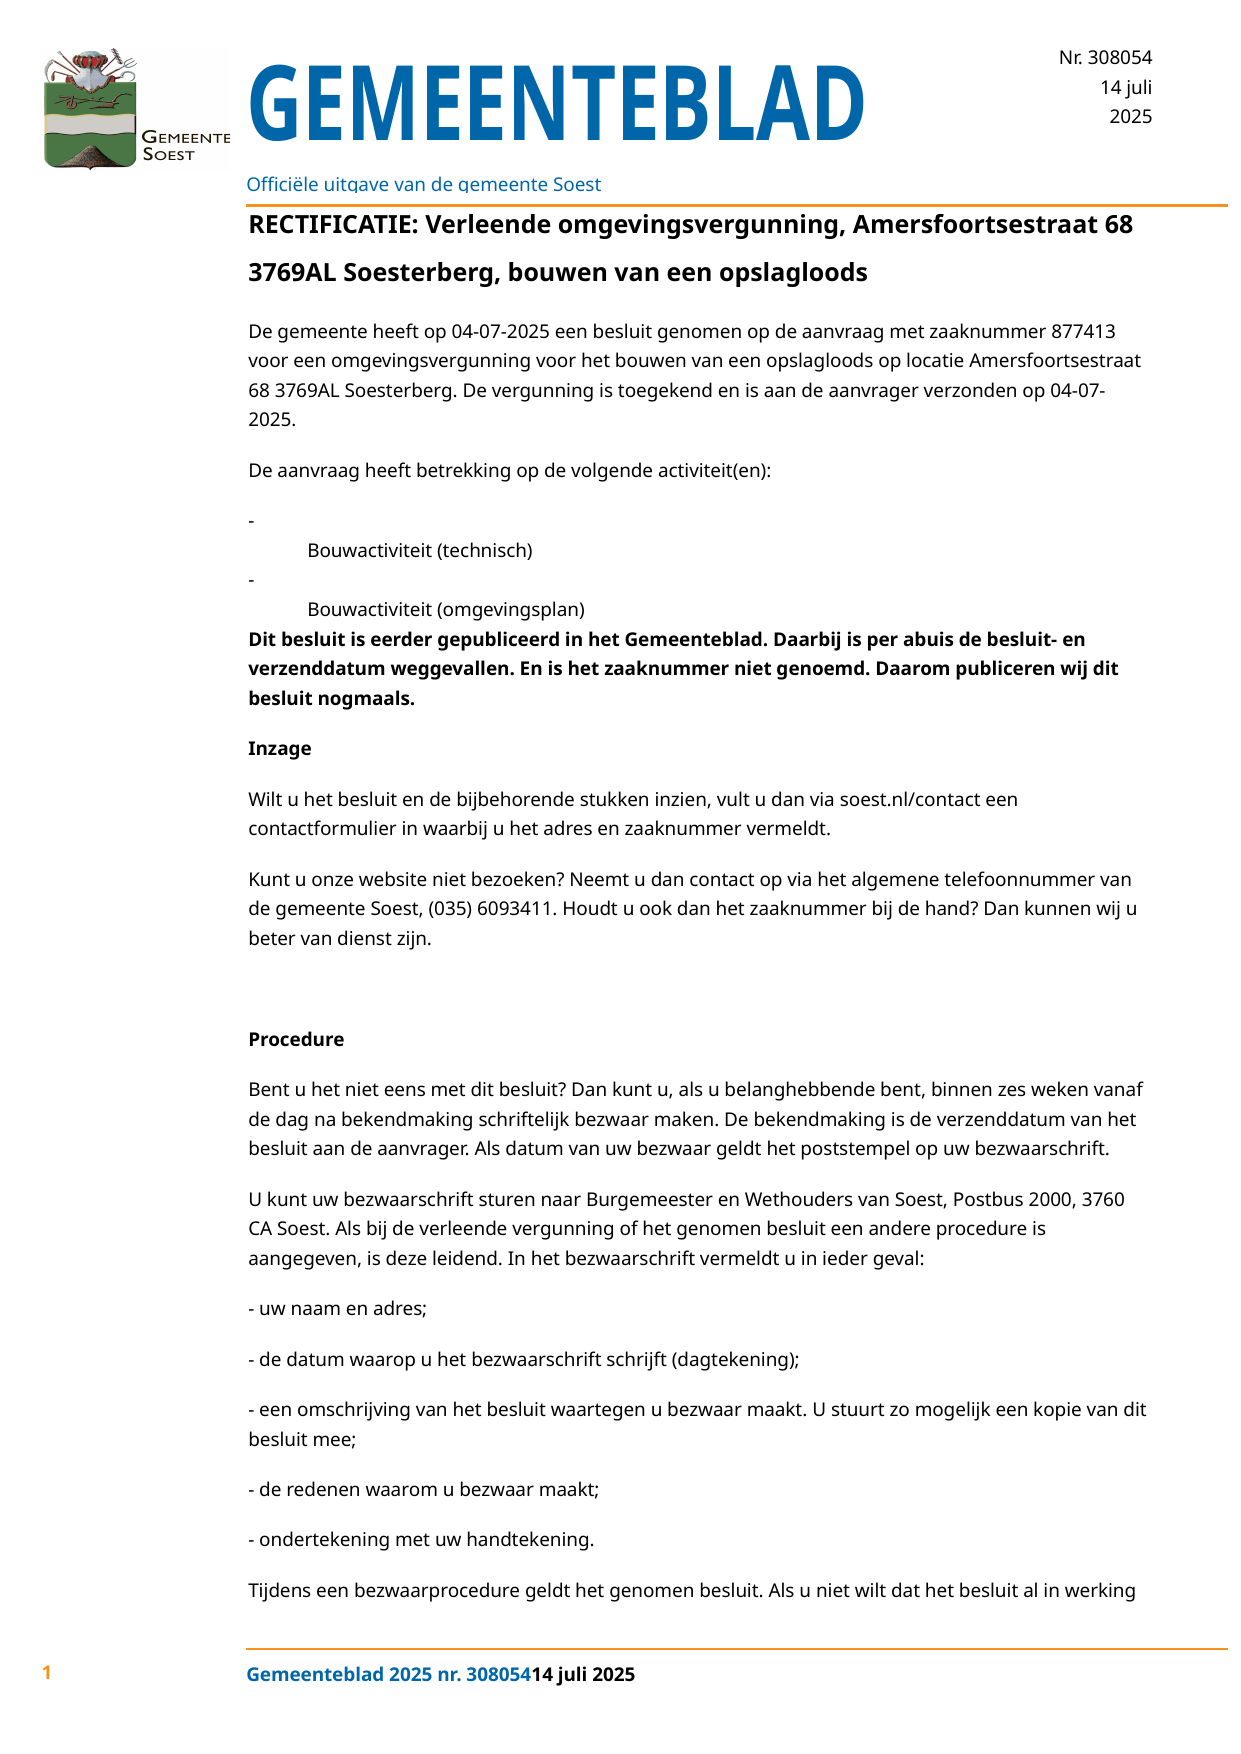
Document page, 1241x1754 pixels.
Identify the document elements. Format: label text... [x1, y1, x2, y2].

text Wilt u het besluit en de bijbehorende stukken inzien, vult u dan via soest.nl/contact een contactformulier in waarbij u het adres en zaaknummer vermeldt. [248, 786, 1152, 841]
text - ondertekening met uw handtekening. [248, 1527, 1152, 1552]
picture [41, 47, 231, 172]
text - de redenen waarom u bezwaar maakt; [248, 1476, 1152, 1502]
text Kunt u onze website niet bezoeken? Neemt u dan contact op via het algemene telefoonnummer van de gemeente Soest, (035) 6093411. Houdt u ook dan het zaaknummer bij de hand? Dan kunnen wij u beter van dienst zijn. [248, 866, 1152, 951]
text Tijdens een bezwaarprocedure geldt het genomen besluit. Als u niet wilt dat het besluit al in werking [248, 1577, 1152, 1603]
text RECTIFICATIE: Verleende omgevingsvergunning, Amersfoortsestraat 68 3769AL Soesterberg, bouwen van een opslagloods [248, 207, 1152, 288]
text Dit besluit is eerder gepubliceerd in het Gemeenteblad. Daarbij is per abuis de besluit- en verzenddatum weggevallen. En is het zaaknummer niet genoemd. Daarom publiceren wij dit besluit nogmaals. [248, 626, 1152, 711]
list Bouwactiviteit (omgevingsplan) [248, 596, 1152, 622]
text U kunt uw bezwaarschrift sturen naar Burgemeester en Wethouders van Soest, Postbus 2000, 3760 CA Soest. Als bij de verleende vergunning of het genomen besluit een andere procedure is aangegeven, is deze leidend. In het bezwaarschrift vermeldt u in ieder geval: [248, 1186, 1152, 1271]
list Bouwactiviteit (technisch) [248, 537, 1152, 563]
text - een omschrijving van het besluit waartegen u bezwaar maakt. U stuurt zo mogelijk een kopie van dit besluit mee; [248, 1396, 1152, 1452]
text - uw naam en adres; [248, 1295, 1152, 1321]
text De gemeente heeft op 04-07-2025 een besluit genomen op de aanvraag met zaaknummer 877413 voor een omgevingsvergunning voor het bouwen van een opslagloods op locatie Amersfoortsestraat 68 3769AL Soesterberg. De vergunning is toegekend en is aan de aanvrager verzonden op 04-07-2025. [248, 318, 1152, 432]
text De aanvraag heeft betrekking op de volgende activiteit(en): [248, 457, 1152, 483]
text Inzage [248, 735, 1152, 761]
text Bent u het niet eens met dit besluit? Dan kunt u, als u belanghebbende bent, binnen zes weken vanaf de dag na bekendmaking schriftelijk bezwaar maken. De bekendmaking is de verzenddatum van het besluit aan de aanvrager. Als datum van uw bezwaar geldt het poststempel op uw bezwaarschrift. [248, 1076, 1152, 1161]
text - de datum waarop u het bezwaarschrift schrijft (dagtekening); [248, 1346, 1152, 1372]
text Procedure [248, 1026, 1152, 1052]
